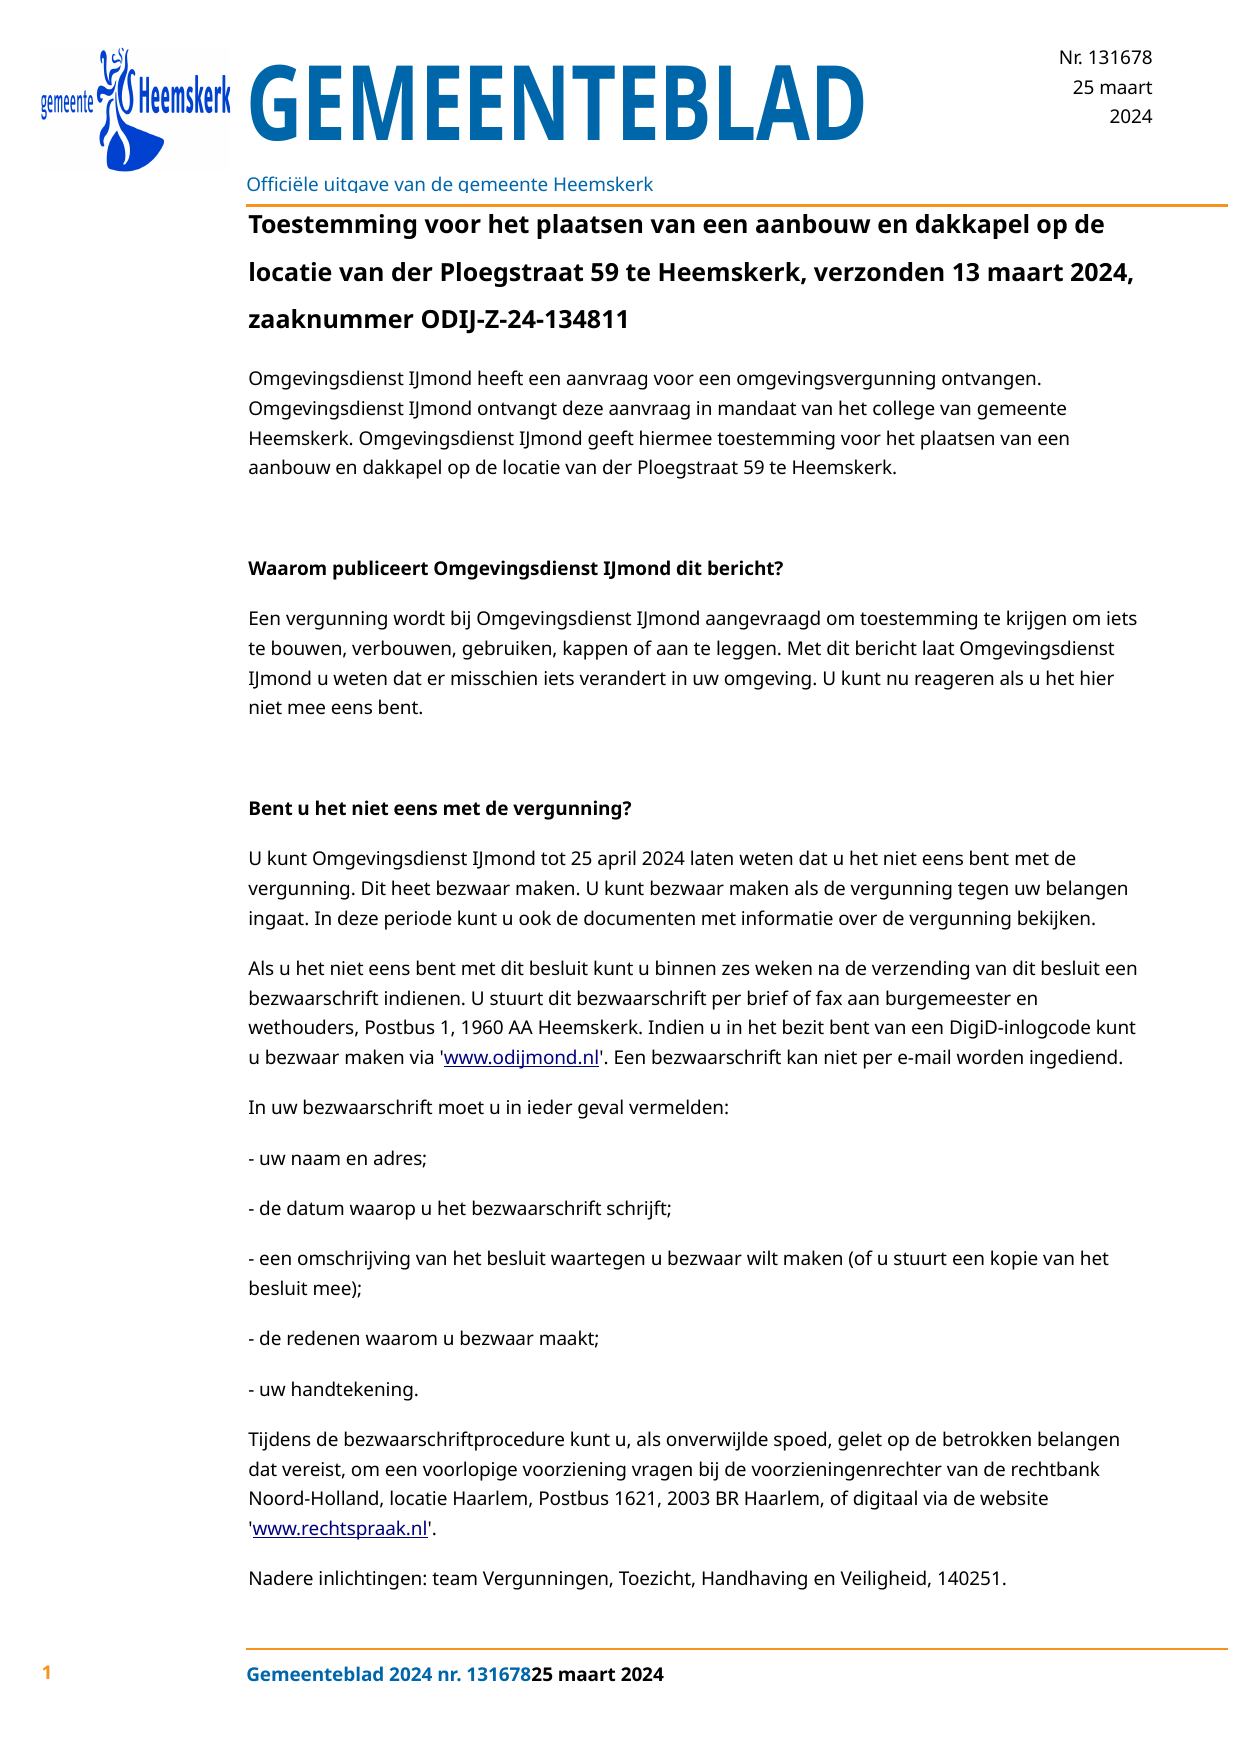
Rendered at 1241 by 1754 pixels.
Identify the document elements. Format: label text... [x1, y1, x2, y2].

text Als u het niet eens bent met dit besluit kunt u binnen zes weken na de verzending van dit besluit een bezwaarschrift indienen. U stuurt dit bezwaarschrift per brief of fax aan burgemeester en wethouders, Postbus 1, 1960 AA Heemskerk. Indien u in het bezit bent van een DigiD-inlogcode kunt u bezwaar maken via 'www.odijmond.nl'. Een bezwaarschrift kan niet per e-mail worden ingediend. [248, 955, 1152, 1069]
text Waarom publiceert Omgevingsdienst IJmond dit bericht? [248, 555, 1152, 581]
text Toestemming voor het plaatsen van een aanbouw en dakkapel op de locatie van der Ploegstraat 59 te Heemskerk, verzonden 13 maart 2024, zaaknummer ODIJ-Z-24-134811 [248, 207, 1152, 336]
text U kunt Omgevingsdienst IJmond tot 25 april 2024 laten weten dat u het niet eens bent met de vergunning. Dit heet bezwaar maken. U kunt bezwaar maken als de vergunning tegen uw belangen ingaat. In deze periode kunt u ook de documenten met informatie over de vergunning bekijken. [248, 846, 1152, 930]
text - de datum waarop u het bezwaarschrift schrijft; [248, 1195, 1152, 1221]
text In uw bezwaarschrift moet u in ieder geval vermelden: [248, 1094, 1152, 1120]
text - een omschrijving van het besluit waartegen u bezwaar wilt maken (of u stuurt een kopie van het besluit mee); [248, 1246, 1152, 1301]
picture [41, 47, 231, 172]
text Nadere inlichtingen: team Vergunningen, Toezicht, Handhaving en Veiligheid, 140251. [248, 1566, 1152, 1591]
text Een vergunning wordt bij Omgevingsdienst IJmond aangevraagd om toestemming te krijgen om iets te bouwen, verbouwen, gebruiken, kappen of aan te leggen. Met dit bericht laat Omgevingsdienst IJmond u weten dat er misschien iets verandert in uw omgeving. U kunt nu reageren als u het hier niet mee eens bent. [248, 606, 1152, 720]
text - de redenen waarom u bezwaar maakt; [248, 1326, 1152, 1351]
text Tijdens de bezwaarschriftprocedure kunt u, als onverwijlde spoed, gelet op de betrokken belangen dat vereist, om een voorlopige voorziening vragen bij de voorzieningenrechter van de rechtbank Noord-Holland, locatie Haarlem, Postbus 1621, 2003 BR Haarlem, of digitaal via de website 'www.rechtspraak.nl'. [248, 1426, 1152, 1541]
text - uw naam en adres; [248, 1145, 1152, 1170]
text - uw handtekening. [248, 1376, 1152, 1402]
text Bent u het niet eens met de vergunning? [248, 795, 1152, 821]
text Omgevingsdienst IJmond heeft een aanvraag voor een omgevingsvergunning ontvangen. Omgevingsdienst IJmond ontvangt deze aanvraag in mandaat van het college van gemeente Heemskerk. Omgevingsdienst IJmond geeft hiermee toestemming voor het plaatsen van een aanbouw en dakkapel op de locatie van der Ploegstraat 59 te Heemskerk. [248, 366, 1152, 480]
